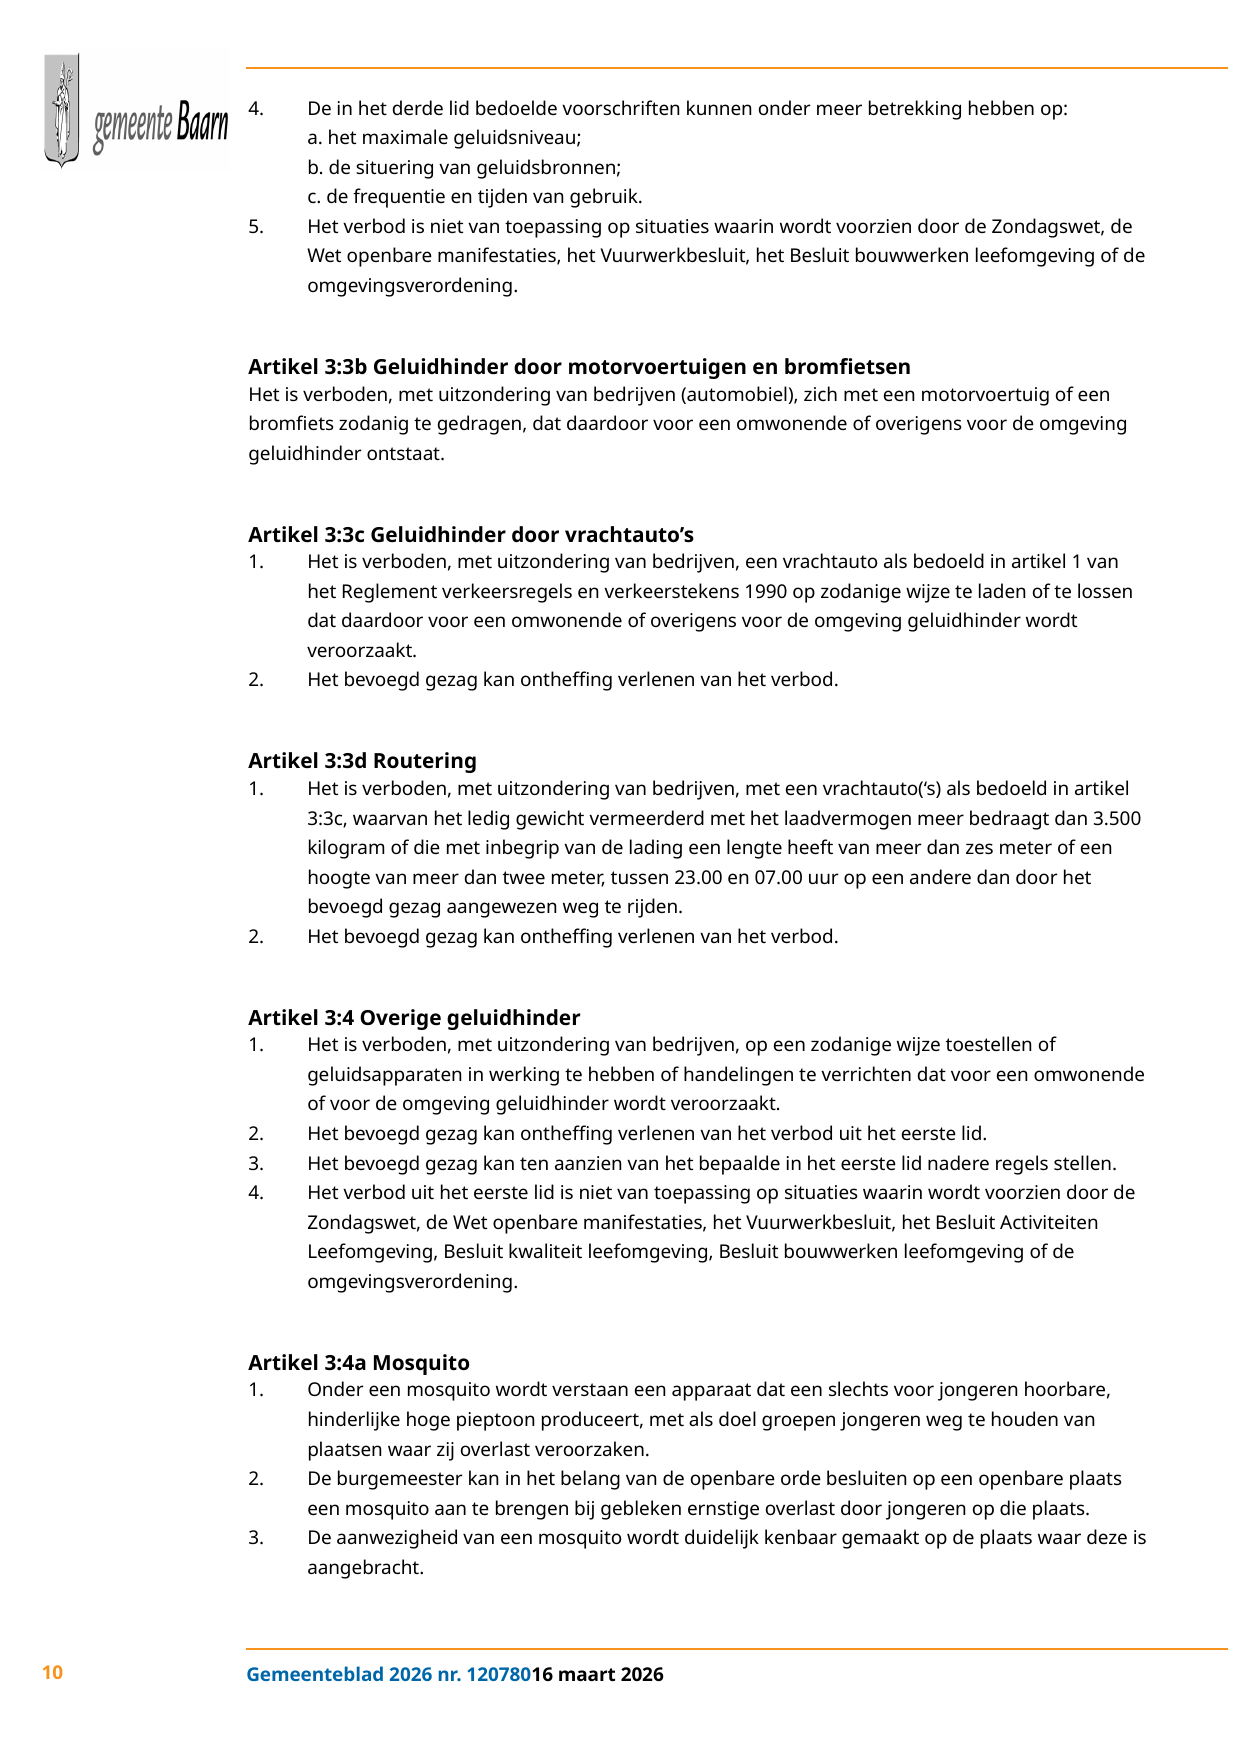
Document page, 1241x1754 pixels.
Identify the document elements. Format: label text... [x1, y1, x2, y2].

list b. de situering van geluidsbronnen; [248, 154, 1152, 180]
list Het is verboden, met uitzondering van bedrijven, op een zodanige wijze toestellen of geluidsapparaten in werking te hebben of handelingen te verrichten dat voor een omwonende of voor de omgeving geluidhinder wordt veroorzaakt. [248, 1031, 1152, 1116]
list c. de frequentie en tijden van gebruik. [248, 183, 1152, 209]
list Onder een mosquito wordt verstaan een apparaat dat een slechts voor jongeren hoorbare, hinderlijke hoge pieptoon produceert, met als doel groepen jongeren weg te houden van plaatsen waar zij overlast veroorzaken. [248, 1377, 1152, 1461]
list Het is verboden, met uitzondering van bedrijven, een vrachtauto als bedoeld in artikel 1 van het Reglement verkeersregels en verkeerstekens 1990 op zodanige wijze te laden of te lossen dat daardoor voor een omwonende of overigens voor de omgeving geluidhinder wordt veroorzaakt. [248, 548, 1152, 663]
list Het bevoegd gezag kan ontheffing verlenen van het verbod. [248, 923, 1152, 949]
list a. het maximale geluidsniveau; [248, 124, 1152, 150]
picture [41, 47, 231, 172]
text Artikel 3:3c Geluidhinder door vrachtauto’s [248, 520, 1152, 548]
list Het bevoegd gezag kan ontheffing verlenen van het verbod uit het eerste lid. [248, 1120, 1152, 1146]
text Het is verboden, met uitzondering van bedrijven (automobiel), zich met een motorvoertuig of een bromfiets zodanig te gedragen, dat daardoor voor een omwonende of overigens voor de omgeving geluidhinder ontstaat. [248, 381, 1152, 466]
text Artikel 3:4a Mosquito [248, 1348, 1152, 1377]
list Het is verboden, met uitzondering van bedrijven, met een vrachtauto(‘s) als bedoeld in artikel 3:3c, waarvan het ledig gewicht vermeerderd met het laadvermogen meer bedraagt dan 3.500 kilogram of die met inbegrip van de lading een lengte heeft van meer dan zes meter of een hoogte van meer dan twee meter, tussen 23.00 en 07.00 uur op een andere dan door het bevoegd gezag aangewezen weg te rijden. [248, 775, 1152, 919]
text Artikel 3:3b Geluidhinder door motorvoertuigen en bromfietsen [248, 352, 1152, 381]
list Het verbod uit het eerste lid is niet van toepassing op situaties waarin wordt voorzien door de Zondagswet, de Wet openbare manifestaties, het Vuurwerkbesluit, het Besluit Activiteiten Leefomgeving, Besluit kwaliteit leefomgeving, Besluit bouwwerken leefomgeving of de omgevingsverordening. [248, 1179, 1152, 1294]
list De aanwezigheid van een mosquito wordt duidelijk kenbaar gemaakt op de plaats waar deze is aangebracht. [248, 1524, 1152, 1580]
list Het bevoegd gezag kan ten aanzien van het bepaalde in het eerste lid nadere regels stellen. [248, 1150, 1152, 1176]
text Artikel 3:4 Overige geluidhinder [248, 1003, 1152, 1031]
list De burgemeester kan in het belang van de openbare orde besluiten op een openbare plaats een mosquito aan te brengen bij gebleken ernstige overlast door jongeren op die plaats. [248, 1465, 1152, 1521]
list Het bevoegd gezag kan ontheffing verlenen van het verbod. [248, 667, 1152, 692]
list Het verbod is niet van toepassing op situaties waarin wordt voorzien door de Zondagswet, de Wet openbare manifestaties, het Vuurwerkbesluit, het Besluit bouwwerken leefomgeving of de omgevingsverordening. [248, 213, 1152, 298]
text Artikel 3:3d Routering [248, 747, 1152, 775]
list De in het derde lid bedoelde voorschriften kunnen onder meer betrekking hebben op: [248, 95, 1152, 121]
